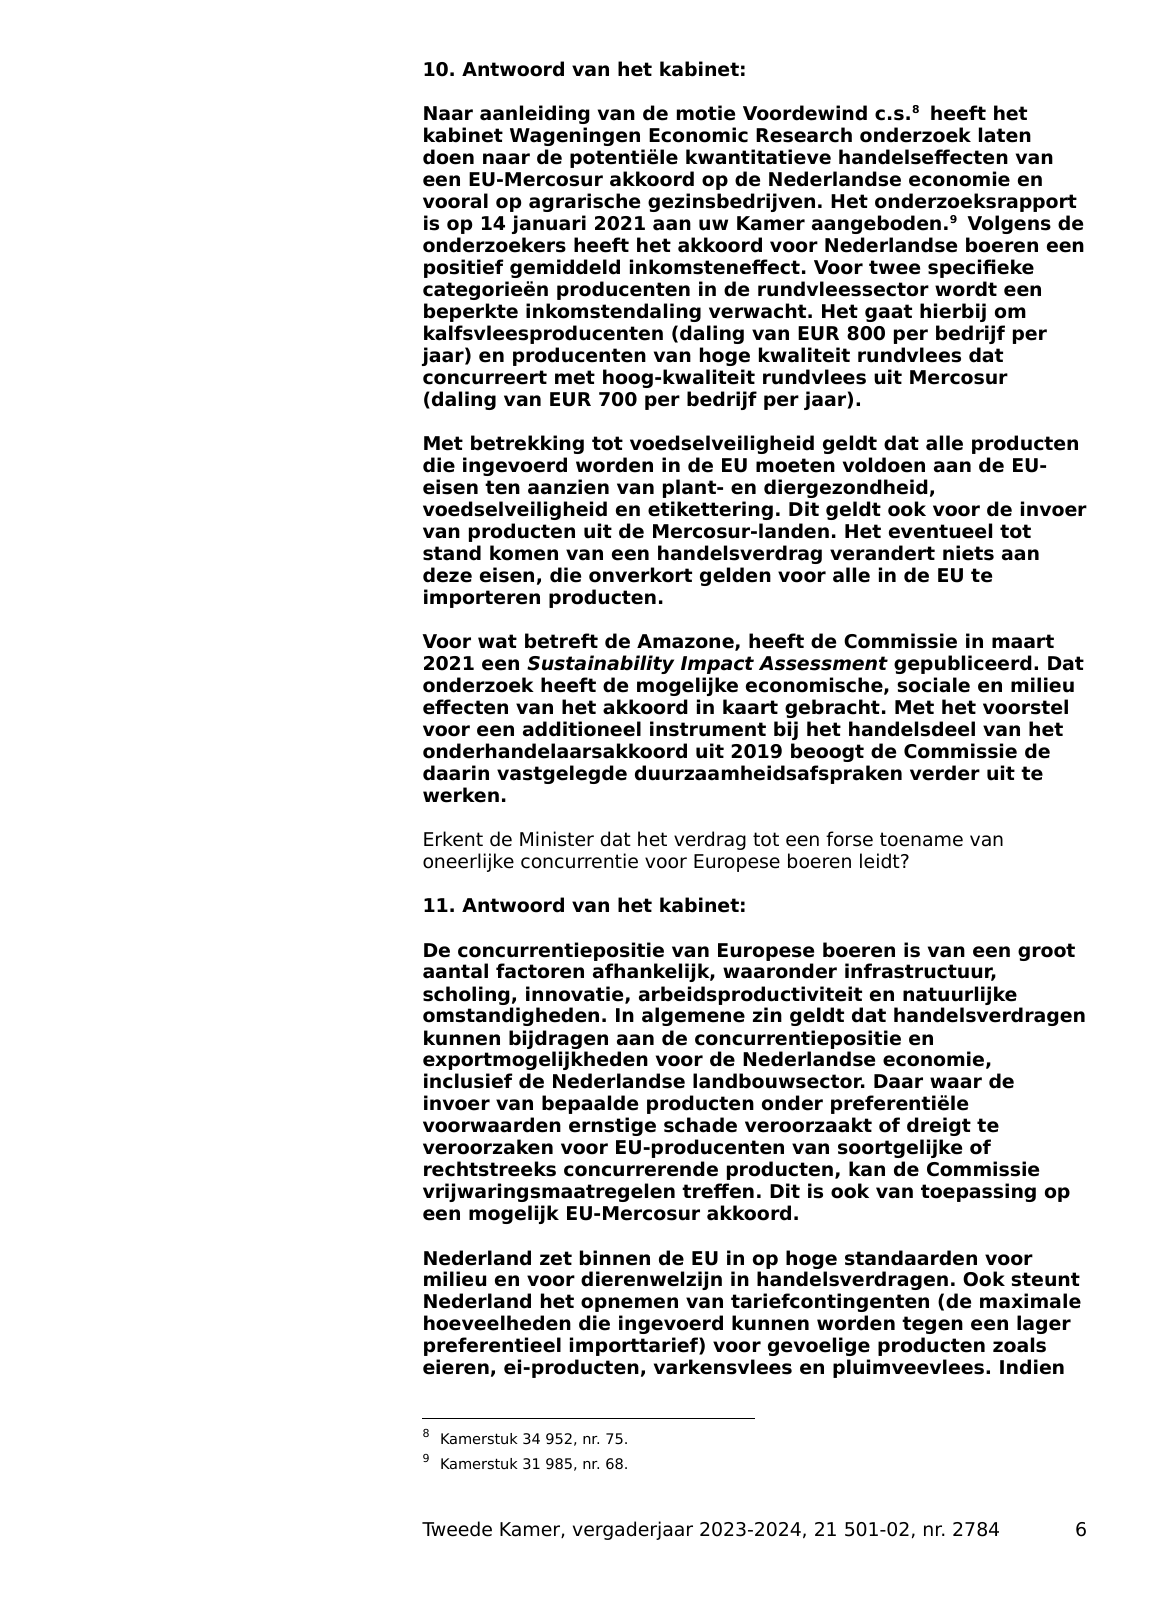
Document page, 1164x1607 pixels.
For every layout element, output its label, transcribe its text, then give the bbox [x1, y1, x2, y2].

text Nederland zet binnen de EU in op hoge standaarden voor milieu en voor dierenwelzijn in handelsverdragen. Ook steunt Nederland het opnemen van tariefcontingenten (de maximale hoeveelheden die ingevoerd kunnen worden tegen een lager preferentieel importtarief) voor gevoelige producten zoals eieren, ei-producten, varkensvlees en pluimveevlees. Indien [422, 1247, 1087, 1379]
text Voor wat betreft de Amazone, heeft de Commissie in maart 2021 een Sustainability Impact Assessment gepubliceerd. Dat onderzoek heeft de mogelijke economische, sociale en milieu effecten van het akkoord in kaart gebracht. Met het voorstel voor een additioneel instrument bij het handelsdeel van het onderhandelaarsakkoord uit 2019 beoogt de Commissie de daarin vastgelegde duurzaamheidsafspraken verder uit te werken. [422, 631, 1087, 807]
subtitle 11. Antwoord van het kabinet: [422, 895, 1087, 917]
text Kamerstuk 31 985, nr. 68. [422, 1452, 1087, 1474]
text Erkent de Minister dat het verdrag tot een forse toename van oneerlijke concurrentie voor Europese boeren leidt? [422, 829, 1087, 873]
text De concurrentiepositie van Europese boeren is van een groot aantal factoren afhankelijk, waaronder infrastructuur, scholing, innovatie, arbeidsproductiviteit en natuurlijke omstandigheden. In algemene zin geldt dat handelsverdragen kunnen bijdragen aan de concurrentiepositie en exportmogelijkheden voor de Nederlandse economie, inclusief de Nederlandse landbouwsector. Daar waar de invoer van bepaalde producten onder preferentiële voorwaarden ernstige schade veroorzaakt of dreigt te veroorzaken voor EU-producenten van soortgelijke of rechtstreeks concurrerende producten, kan de Commissie vrijwaringsmaatregelen treffen. Dit is ook van toepassing op een mogelijk EU-Mercosur akkoord. [422, 939, 1087, 1225]
subtitle 10. Antwoord van het kabinet: [422, 59, 1087, 81]
text Met betrekking tot voedselveiligheid geldt dat alle producten die ingevoerd worden in de EU moeten voldoen aan de EU-eisen ten aanzien van plant- en diergezondheid, voedselveiligheid en etikettering. Dit geldt ook voor de invoer van producten uit de Mercosur-landen. Het eventueel tot stand komen van een handelsverdrag verandert niets aan deze eisen, die onverkort gelden voor alle in de EU te importeren producten. [422, 433, 1087, 609]
text Kamerstuk 34 952, nr. 75. [422, 1427, 1087, 1449]
text Naar aanleiding van de motie Voordewind c.s. heeft het kabinet Wageningen Economic Research onderzoek laten doen naar de potentiële kwantitatieve handelseffecten van een EU-Mercosur akkoord op de Nederlandse economie en vooral op agrarische gezinsbedrijven. Het onderzoeksrapport is op 14 januari 2021 aan uw Kamer aangeboden. Volgens de onderzoekers heeft het akkoord voor Nederlandse boeren een positief gemiddeld inkomsteneffect. Voor twee specifieke categorieën producenten in de rundvleessector wordt een beperkte inkomstendaling verwacht. Het gaat hierbij om kalfsvleesproducenten (daling van EUR 800 per bedrijf per jaar) en producenten van hoge kwaliteit rundvlees dat concurreert met hoog-kwaliteit rundvlees uit Mercosur (daling van EUR 700 per bedrijf per jaar). [422, 103, 1087, 411]
